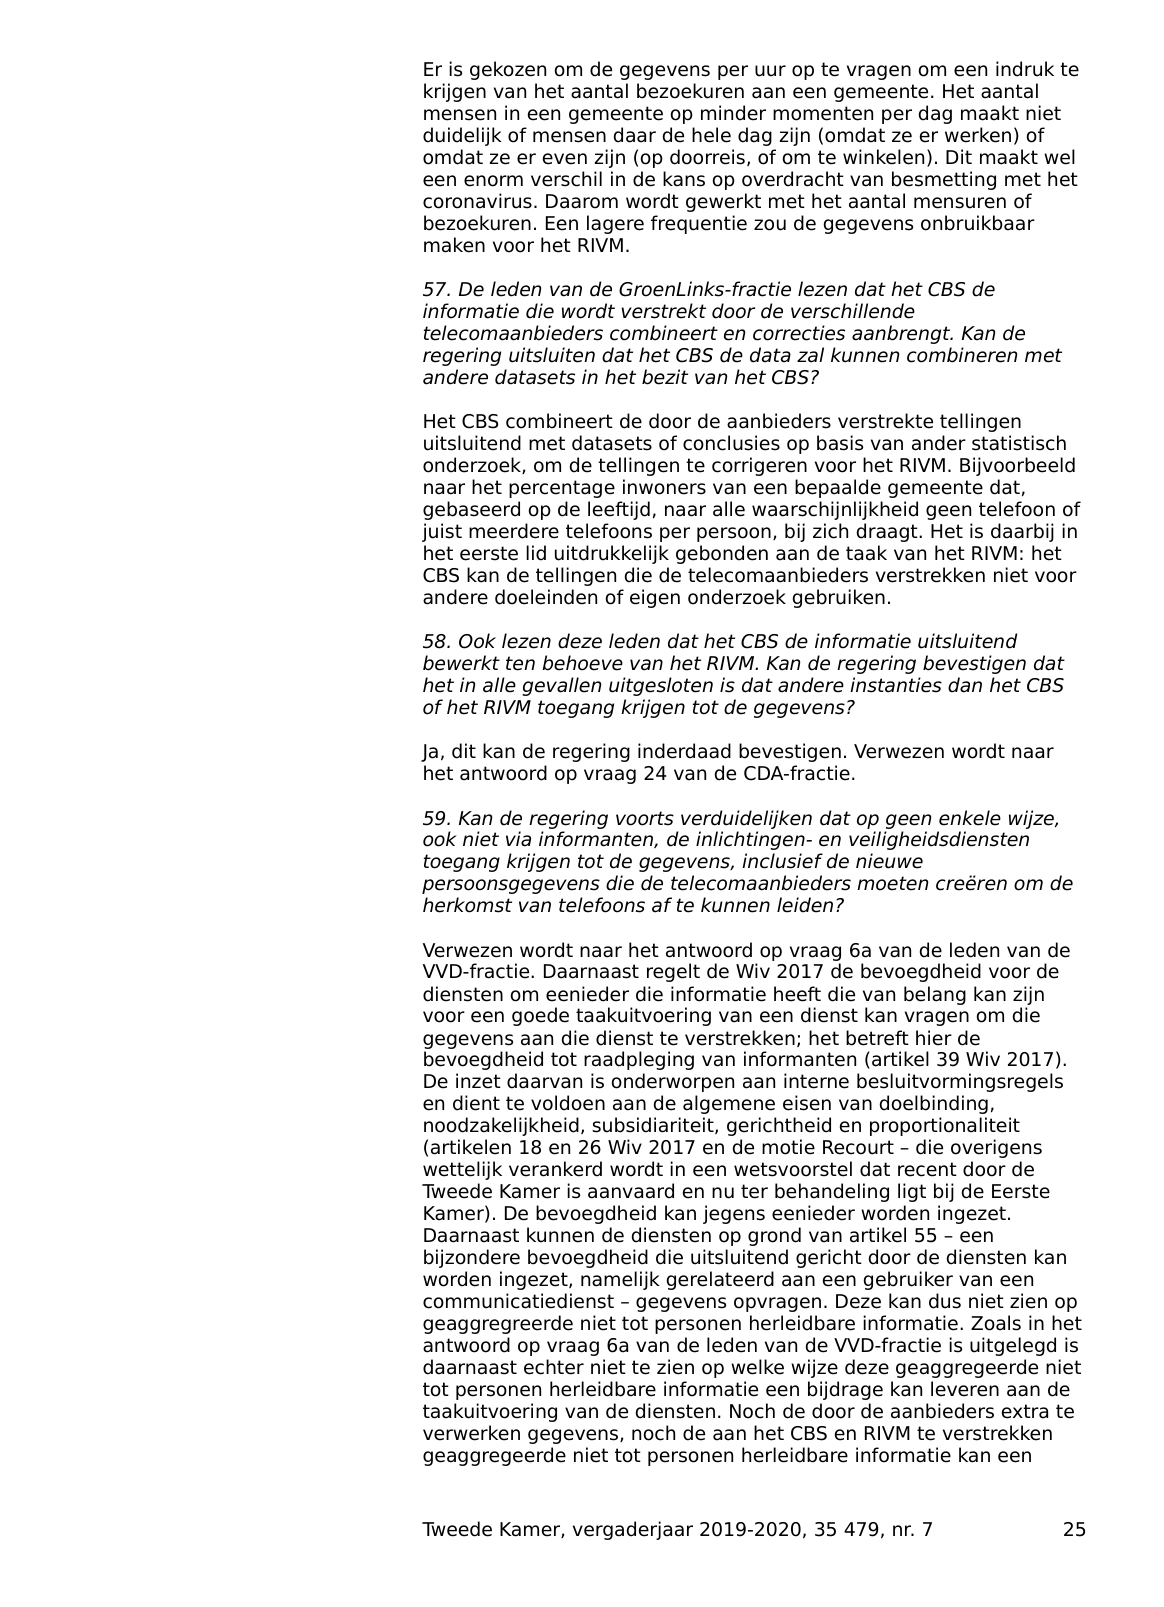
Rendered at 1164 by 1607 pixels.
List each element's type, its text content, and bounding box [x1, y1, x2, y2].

text Ja, dit kan de regering inderdaad bevestigen. Verwezen wordt naar het antwoord op vraag 24 van de CDA-fractie. [422, 741, 1087, 785]
text 59. Kan de regering voorts verduidelijken dat op geen enkele wijze, ook niet via informanten, de inlichtingen- en veiligheidsdiensten toegang krijgen tot de gegevens, inclusief de nieuwe persoonsgegevens die de telecomaanbieders moeten creëren om de herkomst van telefoons af te kunnen leiden? [422, 807, 1087, 917]
text Er is gekozen om de gegevens per uur op te vragen om een indruk te krijgen van het aantal bezoekuren aan een gemeente. Het aantal mensen in een gemeente op minder momenten per dag maakt niet duidelijk of mensen daar de hele dag zijn (omdat ze er werken) of omdat ze er even zijn (op doorreis, of om te winkelen). Dit maakt wel een enorm verschil in de kans op overdracht van besmetting met het coronavirus. Daarom wordt gewerkt met het aantal mensuren of bezoekuren. Een lagere frequentie zou de gegevens onbruikbaar maken voor het RIVM. [422, 59, 1087, 257]
text Verwezen wordt naar het antwoord op vraag 6a van de leden van de VVD-fractie. Daarnaast regelt de Wiv 2017 de bevoegdheid voor de diensten om eenieder die informatie heeft die van belang kan zijn voor een goede taakuitvoering van een dienst kan vragen om die gegevens aan die dienst te verstrekken; het betreft hier de bevoegdheid tot raadpleging van informanten (artikel 39 Wiv 2017). De inzet daarvan is onderworpen aan interne besluitvormingsregels en dient te voldoen aan de algemene eisen van doelbinding, noodzakelijkheid, subsidiariteit, gerichtheid en proportionaliteit (artikelen 18 en 26 Wiv 2017 en de motie Recourt – die overigens wettelijk verankerd wordt in een wetsvoorstel dat recent door de Tweede Kamer is aanvaard en nu ter behandeling ligt bij de Eerste Kamer). De bevoegdheid kan jegens eenieder worden ingezet. Daarnaast kunnen de diensten op grond van artikel 55 – een bijzondere bevoegdheid die uitsluitend gericht door de diensten kan worden ingezet, namelijk gerelateerd aan een gebruiker van een communicatiedienst – gegevens opvragen. Deze kan dus niet zien op geaggregreerde niet tot personen herleidbare informatie. Zoals in het antwoord op vraag 6a van de leden van de VVD-fractie is uitgelegd is daarnaast echter niet te zien op welke wijze deze geaggregeerde niet tot personen herleidbare informatie een bijdrage kan leveren aan de taakuitvoering van de diensten. Noch de door de aanbieders extra te verwerken gegevens, noch de aan het CBS en RIVM te verstrekken geaggregeerde niet tot personen herleidbare informatie kan een [422, 939, 1087, 1467]
text 57. De leden van de GroenLinks-fractie lezen dat het CBS de informatie die wordt verstrekt door de verschillende telecomaanbieders combineert en correcties aanbrengt. Kan de regering uitsluiten dat het CBS de data zal kunnen combineren met andere datasets in het bezit van het CBS? [422, 279, 1087, 389]
text Het CBS combineert de door de aanbieders verstrekte tellingen uitsluitend met datasets of conclusies op basis van ander statistisch onderzoek, om de tellingen te corrigeren voor het RIVM. Bijvoorbeeld naar het percentage inwoners van een bepaalde gemeente dat, gebaseerd op de leeftijd, naar alle waarschijnlijkheid geen telefoon of juist meerdere telefoons per persoon, bij zich draagt. Het is daarbij in het eerste lid uitdrukkelijk gebonden aan de taak van het RIVM: het CBS kan de tellingen die de telecomaanbieders verstrekken niet voor andere doeleinden of eigen onderzoek gebruiken. [422, 411, 1087, 609]
text 58. Ook lezen deze leden dat het CBS de informatie uitsluitend bewerkt ten behoeve van het RIVM. Kan de regering bevestigen dat het in alle gevallen uitgesloten is dat andere instanties dan het CBS of het RIVM toegang krijgen tot de gegevens? [422, 631, 1087, 719]
